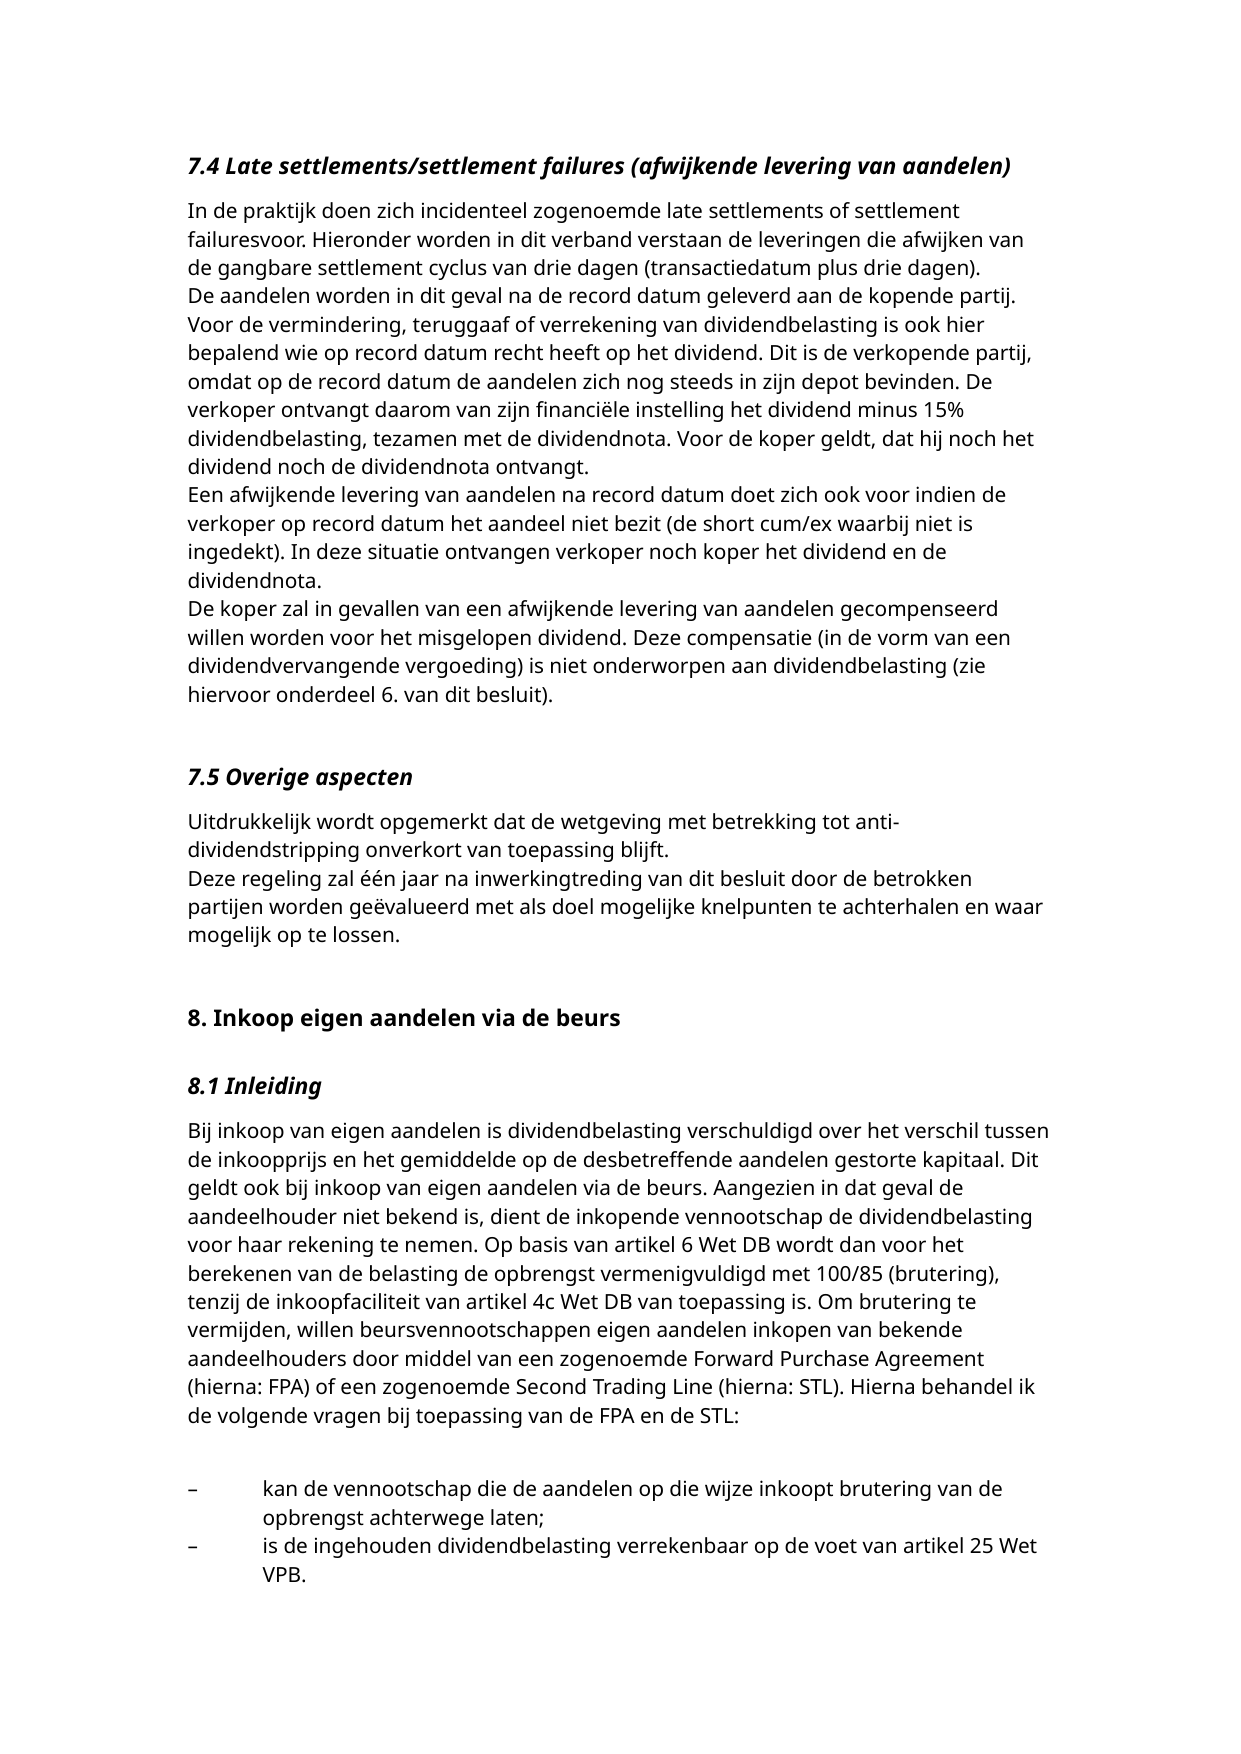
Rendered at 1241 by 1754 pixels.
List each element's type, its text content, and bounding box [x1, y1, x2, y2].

text Uitdrukkelijk wordt opgemerkt dat de wetgeving met betrekking tot anti-dividendstripping onverkort van toepassing blijft. [187, 807, 1053, 864]
subtitle 8.1 Inleiding [187, 1070, 1053, 1102]
text De aandelen worden in dit geval na de record datum geleverd aan de kopende partij. Voor de vermindering, teruggaaf of verrekening van dividendbelasting is ook hier bepalend wie op record datum recht heeft op het dividend. Dit is de verkopende partij, omdat op de record datum de aandelen zich nog steeds in zijn depot bevinden. De verkoper ontvangt daarom van zijn financiële instelling het dividend minus 15% dividendbelasting, tezamen met de dividendnota. Voor de koper geldt, dat hij noch het dividend noch de dividendnota ontvangt. [187, 282, 1053, 481]
subtitle 8. Inkoop eigen aandelen via de beurs [187, 1002, 1053, 1033]
subtitle 7.5 Overige aspecten [187, 761, 1053, 792]
text In de praktijk doen zich incidenteel zogenoemde late settlements of settlement failuresvoor. Hieronder worden in dit verband verstaan de leveringen die afwijken van de gangbare settlement cyclus van drie dagen (transactiedatum plus drie dagen). [187, 196, 1053, 282]
text De koper zal in gevallen van een afwijkende levering van aandelen gecompenseerd willen worden voor het misgelopen dividend. Deze compensatie (in de vorm van een dividendvervangende vergoeding) is niet onderworpen aan dividendbelasting (zie hiervoor onderdeel 6. van dit besluit). [187, 594, 1053, 708]
text Deze regeling zal één jaar na inwerkingtreding van dit besluit door de betrokken partijen worden geëvalueerd met als doel mogelijke knelpunten te achterhalen en waar mogelijk op te lossen. [187, 864, 1053, 949]
text Een afwijkende levering van aandelen na record datum doet zich ook voor indien de verkoper op record datum het aandeel niet bezit (de short cum/ex waarbij niet is ingedekt). In deze situatie ontvangen verkoper noch koper het dividend en de dividendnota. [187, 481, 1053, 594]
subtitle 7.4 Late settlements/settlement failures (afwijkende levering van aandelen) [187, 150, 1053, 181]
text Bij inkoop van eigen aandelen is dividendbelasting verschuldigd over het verschil tussen de inkoopprijs en het gemiddelde op de desbetreffende aandelen gestorte kapitaal. Dit geldt ook bij inkoop van eigen aandelen via de beurs. Aangezien in dat geval de aandeelhouder niet bekend is, dient de inkopende vennootschap de dividendbelasting voor haar rekening te nemen. Op basis van artikel 6 Wet DB wordt dan voor het berekenen van de belasting de opbrengst vermenigvuldigd met 100/85 (brutering), tenzij de inkoopfaciliteit van artikel 4c Wet DB van toepassing is. Om brutering te vermijden, willen beursvennootschappen eigen aandelen inkopen van bekende aandeelhouders door middel van een zogenoemde Forward Purchase Agreement (hierna: FPA) of een zogenoemde Second Trading Line (hierna: STL). Hierna behandel ik de volgende vragen bij toepassing van de FPA en de STL: [187, 1117, 1053, 1429]
list is de ingehouden dividendbelasting verrekenbaar op de voet van artikel 25 Wet VPB. [187, 1531, 1053, 1588]
list kan de vennootschap die de aandelen op die wijze inkoopt brutering van de opbrengst achterwege laten; [187, 1474, 1053, 1531]
